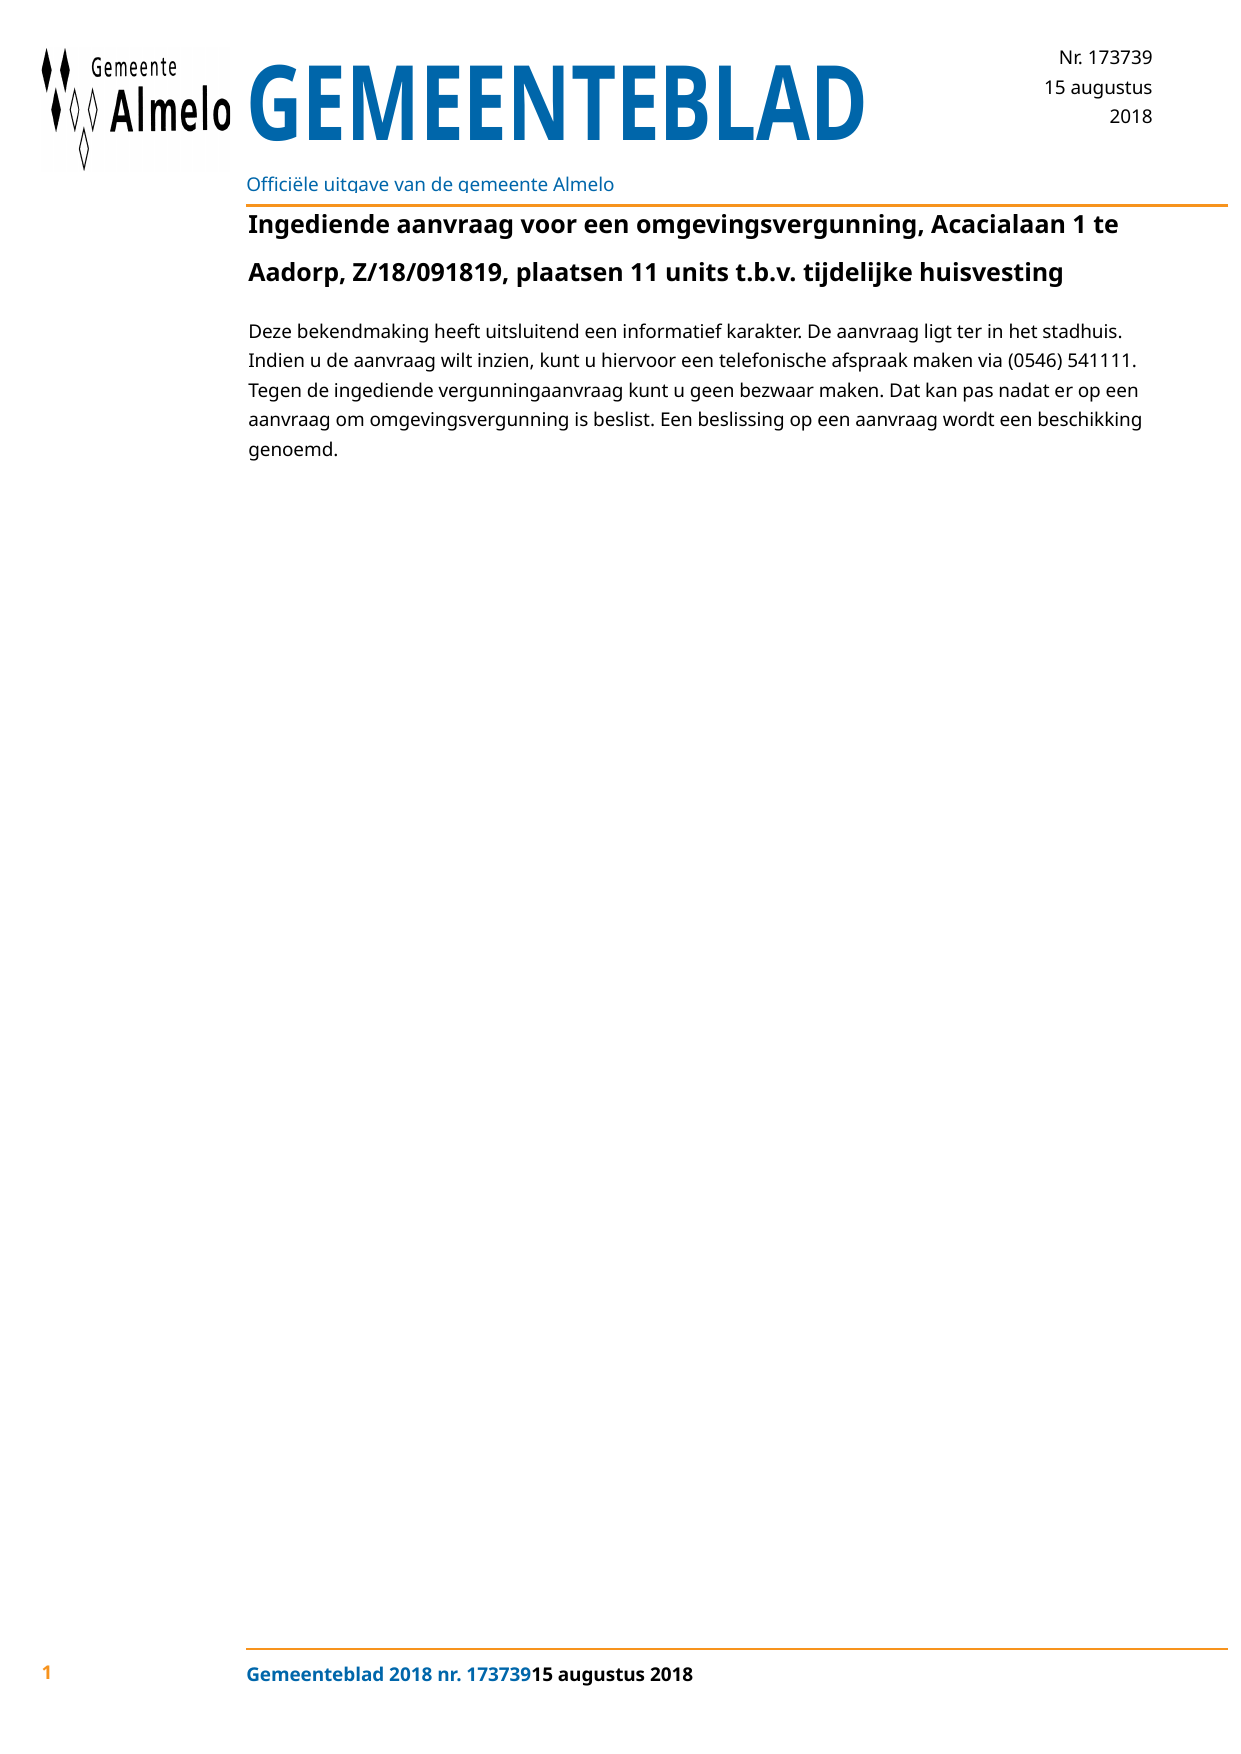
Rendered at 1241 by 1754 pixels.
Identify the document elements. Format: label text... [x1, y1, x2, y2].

picture [41, 47, 231, 172]
text Deze bekendmaking heeft uitsluitend een informatief karakter. De aanvraag ligt ter in het stadhuis. Indien u de aanvraag wilt inzien, kunt u hiervoor een telefonische afspraak maken via (0546) 541111. Tegen de ingediende vergunningaanvraag kunt u geen bezwaar maken. Dat kan pas nadat er op een aanvraag om omgevingsvergunning is beslist. Een beslissing op een aanvraag wordt een beschikking genoemd. [248, 318, 1152, 462]
text Ingediende aanvraag voor een omgevingsvergunning, Acacialaan 1 te Aadorp, Z/18/091819, plaatsen 11 units t.b.v. tijdelijke huisvesting [248, 207, 1152, 288]
